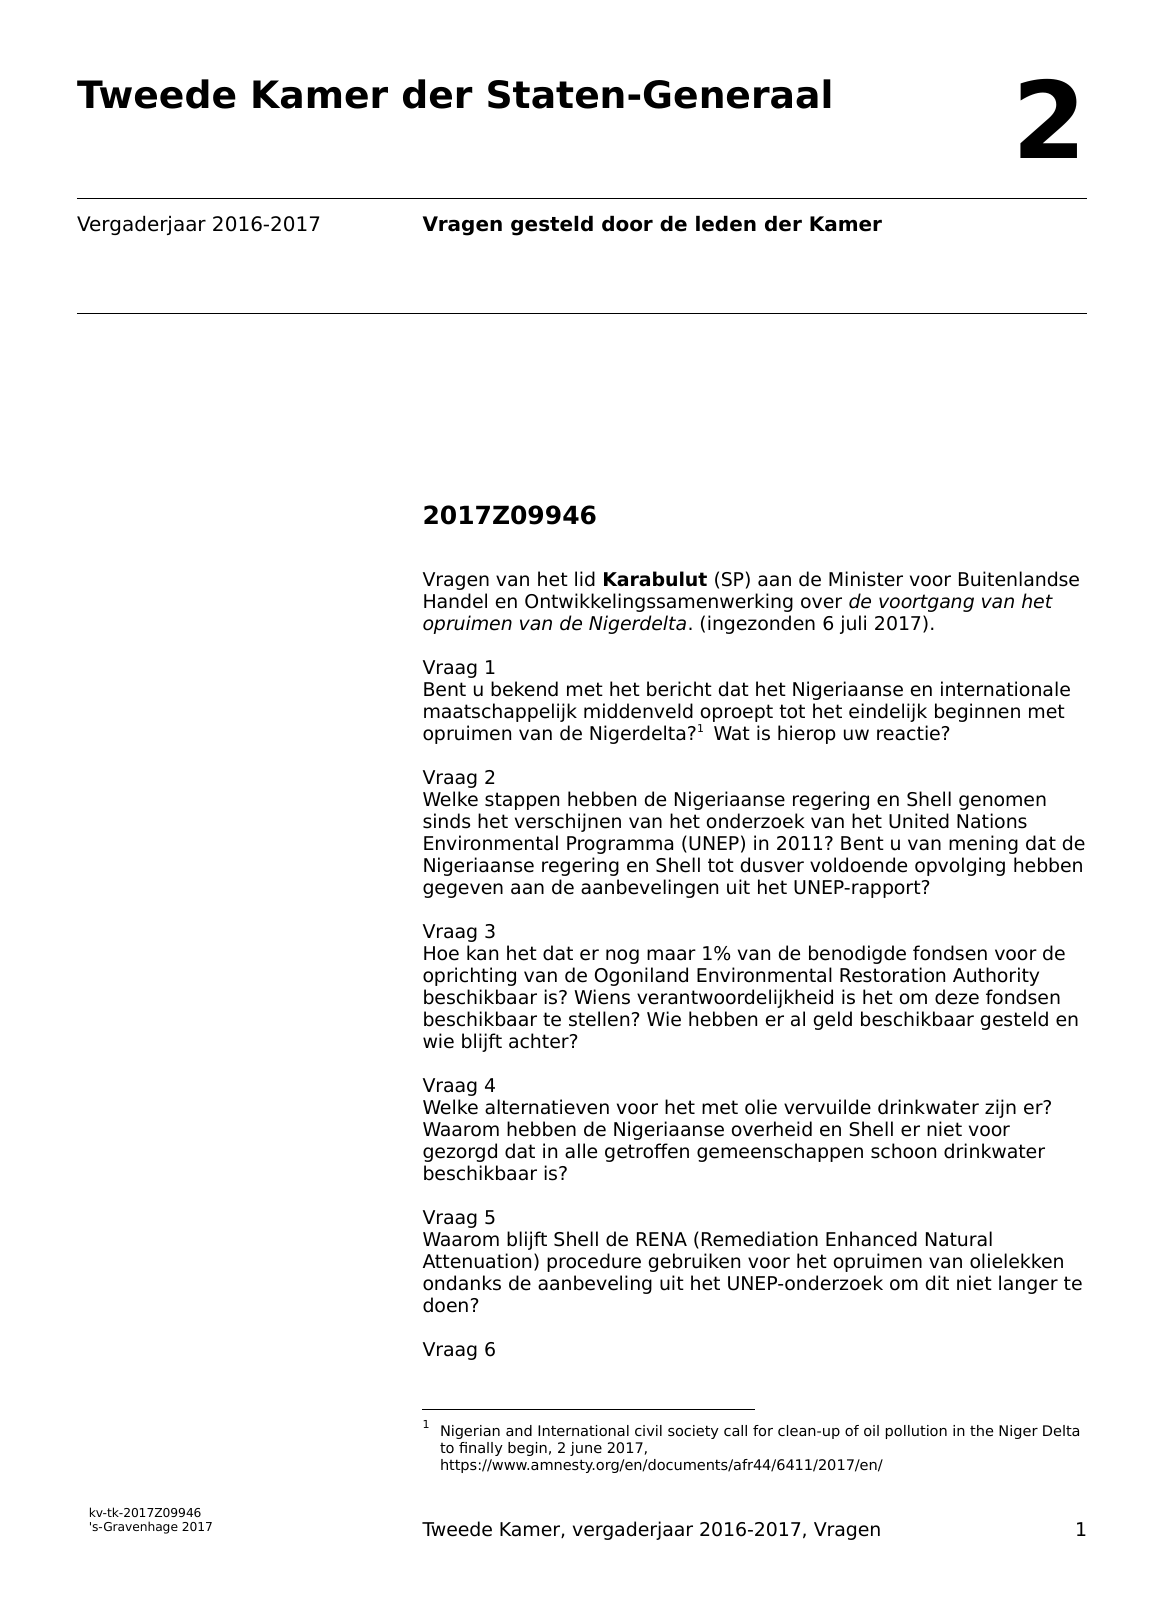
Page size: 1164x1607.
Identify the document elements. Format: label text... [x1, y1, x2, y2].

text Vragen van het lid Karabulut (SP) aan de Minister voor Buitenlandse Handel en Ontwikkelingssamenwerking over de voortgang van het opruimen van de Nigerdelta. (ingezonden 6 juli 2017). [422, 569, 1087, 635]
text Vraag 3 [422, 921, 1087, 943]
text Vraag 6 [422, 1339, 1087, 1361]
text Waarom blijft Shell de RENA (Remediation Enhanced Natural Attenuation) procedure gebruiken voor het opruimen van olielekken ondanks de aanbeveling uit het UNEP-onderzoek om dit niet langer te doen? [422, 1229, 1087, 1317]
text Welke alternatieven voor het met olie vervuilde drinkwater zijn er? Waarom hebben de Nigeriaanse overheid en Shell er niet voor gezorgd dat in alle getroffen gemeenschappen schoon drinkwater beschikbaar is? [422, 1097, 1087, 1185]
table_header Tweede Kamer der Staten-Generaal [77, 59, 886, 198]
text 's-Gravenhage 2017 [88, 1520, 323, 1534]
text kv-tk-2017Z09946 [88, 1506, 323, 1520]
text Vraag 2 [422, 767, 1087, 789]
text Vraag 4 [422, 1075, 1087, 1097]
text Nigerian and International civil society call for clean-up of oil pollution in the Niger Delta to finally begin, 2 june 2017, https://www.amnesty.org/en/documents/afr44/6411/2017/en/ [422, 1418, 1087, 1474]
text Vraag 5 [422, 1207, 1087, 1229]
table_header 2 [886, 59, 1087, 198]
text 2017Z09946 [422, 501, 1087, 531]
text Bent u bekend met het bericht dat het Nigeriaanse en internationale maatschappelijk middenveld oproept tot het eindelijk beginnen met opruimen van de Nigerdelta? Wat is hierop uw reactie? [422, 679, 1087, 745]
table_cell Vergaderjaar 2016-2017 [77, 199, 422, 313]
text Vraag 1 [422, 657, 1087, 679]
table_cell Vragen gesteld door de leden der Kamer [422, 199, 1087, 313]
text Hoe kan het dat er nog maar 1% van de benodigde fondsen voor de oprichting van de Ogoniland Environmental Restoration Authority beschikbaar is? Wiens verantwoordelijkheid is het om deze fondsen beschikbaar te stellen? Wie hebben er al geld beschikbaar gesteld en wie blijft achter? [422, 943, 1087, 1053]
text Welke stappen hebben de Nigeriaanse regering en Shell genomen sinds het verschijnen van het onderzoek van het United Nations Environmental Programma (UNEP) in 2011? Bent u van mening dat de Nigeriaanse regering en Shell tot dusver voldoende opvolging hebben gegeven aan de aanbevelingen uit het UNEP-rapport? [422, 789, 1087, 899]
